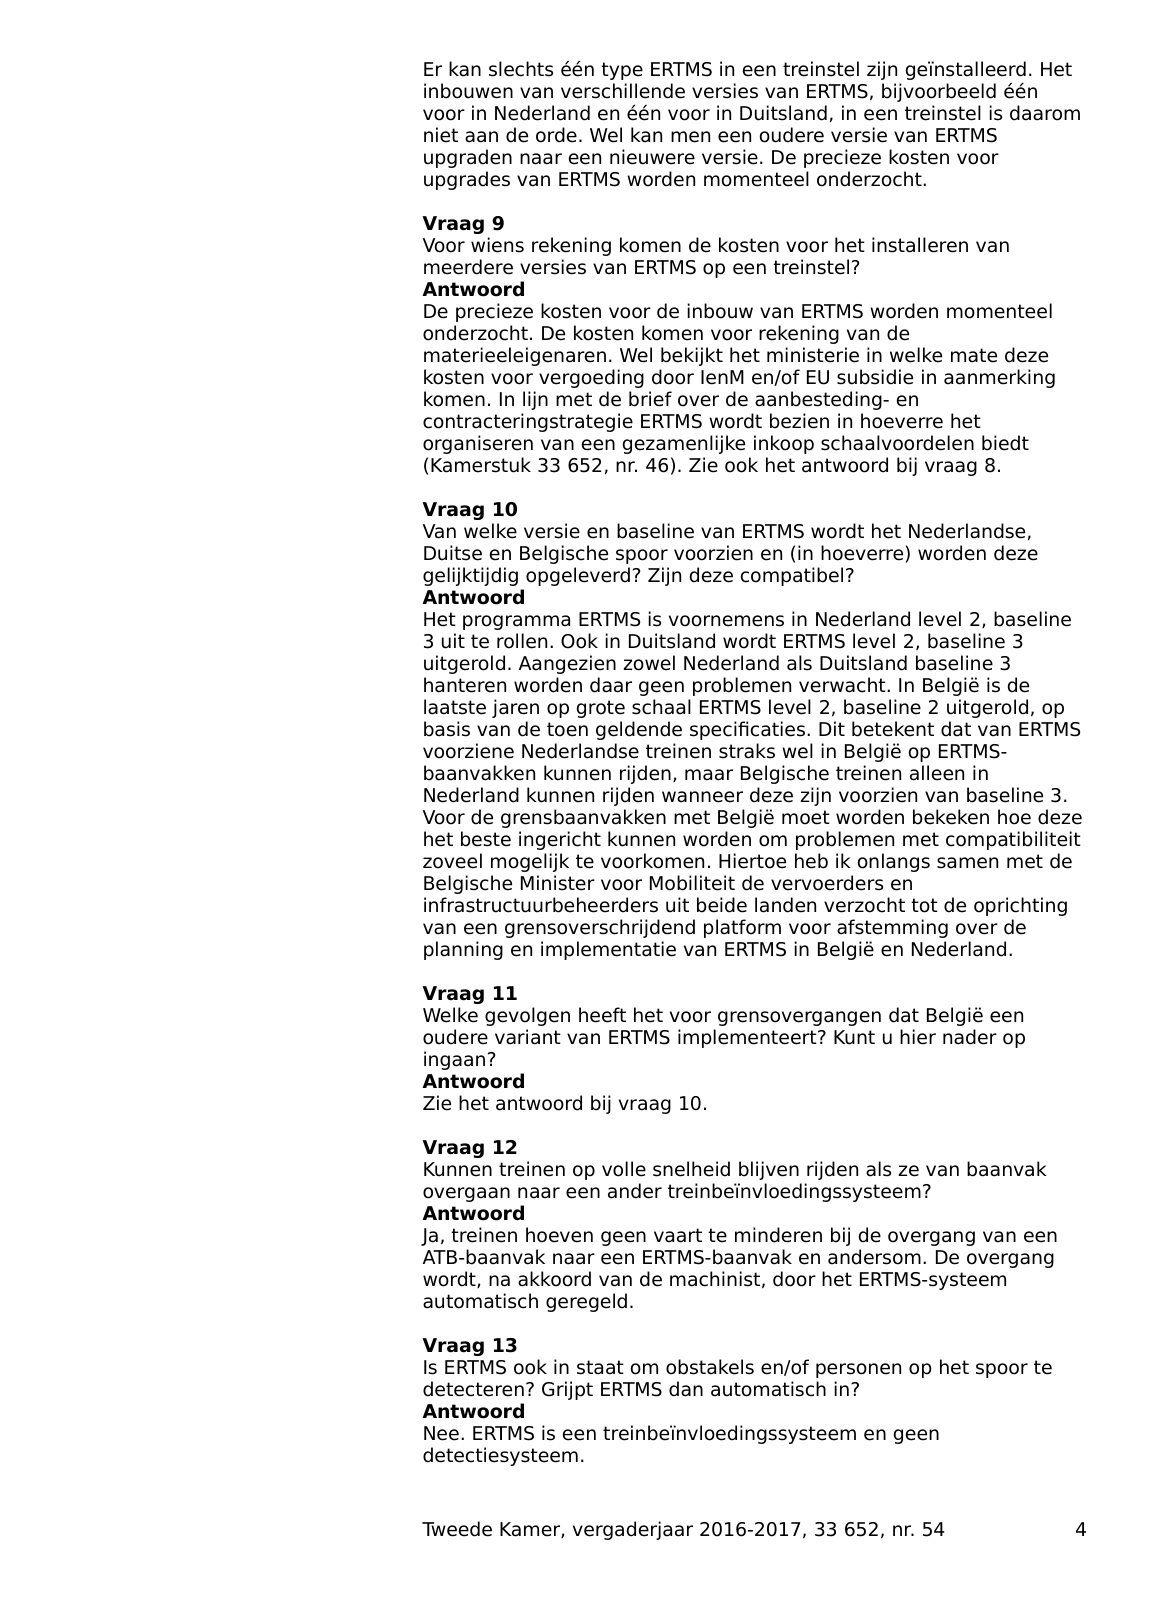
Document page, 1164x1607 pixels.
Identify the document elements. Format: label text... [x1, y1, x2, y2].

text Antwoord [422, 1203, 1087, 1225]
text Vraag 10 [422, 499, 1087, 521]
text Ja, treinen hoeven geen vaart te minderen bij de overgang van een ATB-baanvak naar een ERTMS-baanvak en andersom. De overgang wordt, na akkoord van de machinist, door het ERTMS-systeem automatisch geregeld. [422, 1225, 1087, 1313]
text Zie het antwoord bij vraag 10. [422, 1093, 1087, 1115]
text Voor wiens rekening komen de kosten voor het installeren van meerdere versies van ERTMS op een treinstel? [422, 235, 1087, 279]
text Vraag 13 [422, 1335, 1087, 1357]
text Vraag 11 [422, 983, 1087, 1005]
text Vraag 12 [422, 1137, 1087, 1159]
text Antwoord [422, 1401, 1087, 1423]
text Van welke versie en baseline van ERTMS wordt het Nederlandse, Duitse en Belgische spoor voorzien en (in hoeverre) worden deze gelijktijdig opgeleverd? Zijn deze compatibel? [422, 521, 1087, 587]
text Antwoord [422, 279, 1087, 301]
text Het programma ERTMS is voornemens in Nederland level 2, baseline 3 uit te rollen. Ook in Duitsland wordt ERTMS level 2, baseline 3 uitgerold. Aangezien zowel Nederland als Duitsland baseline 3 hanteren worden daar geen problemen verwacht. In België is de laatste jaren op grote schaal ERTMS level 2, baseline 2 uitgerold, op basis van de toen geldende specificaties. Dit betekent dat van ERTMS voorziene Nederlandse treinen straks wel in België op ERTMS-baanvakken kunnen rijden, maar Belgische treinen alleen in Nederland kunnen rijden wanneer deze zijn voorzien van baseline 3. Voor de grensbaanvakken met België moet worden bekeken hoe deze het beste ingericht kunnen worden om problemen met compatibiliteit zoveel mogelijk te voorkomen. Hiertoe heb ik onlangs samen met de Belgische Minister voor Mobiliteit de vervoerders en infrastructuurbeheerders uit beide landen verzocht tot de oprichting van een grensoverschrijdend platform voor afstemming over de planning en implementatie van ERTMS in België en Nederland. [422, 609, 1087, 961]
text Vraag 9 [422, 213, 1087, 235]
text De precieze kosten voor de inbouw van ERTMS worden momenteel onderzocht. De kosten komen voor rekening van de materieeleigenaren. Wel bekijkt het ministerie in welke mate deze kosten voor vergoeding door IenM en/of EU subsidie in aanmerking komen. In lijn met de brief over de aanbesteding- en contracteringstrategie ERTMS wordt bezien in hoeverre het organiseren van een gezamenlijke inkoop schaalvoordelen biedt (Kamerstuk 33 652, nr. 46). Zie ook het antwoord bij vraag 8. [422, 301, 1087, 477]
text Nee. ERTMS is een treinbeïnvloedingssysteem en geen detectiesysteem. [422, 1423, 1087, 1467]
text Kunnen treinen op volle snelheid blijven rijden als ze van baanvak overgaan naar een ander treinbeïnvloedingssysteem? [422, 1159, 1087, 1203]
text Er kan slechts één type ERTMS in een treinstel zijn geïnstalleerd. Het inbouwen van verschillende versies van ERTMS, bijvoorbeeld één voor in Nederland en één voor in Duitsland, in een treinstel is daarom niet aan de orde. Wel kan men een oudere versie van ERTMS upgraden naar een nieuwere versie. De precieze kosten voor upgrades van ERTMS worden momenteel onderzocht. [422, 59, 1087, 191]
text Welke gevolgen heeft het voor grensovergangen dat België een oudere variant van ERTMS implementeert? Kunt u hier nader op ingaan? [422, 1005, 1087, 1071]
text Is ERTMS ook in staat om obstakels en/of personen op het spoor te detecteren? Grijpt ERTMS dan automatisch in? [422, 1357, 1087, 1401]
text Antwoord [422, 587, 1087, 609]
text Antwoord [422, 1071, 1087, 1093]
